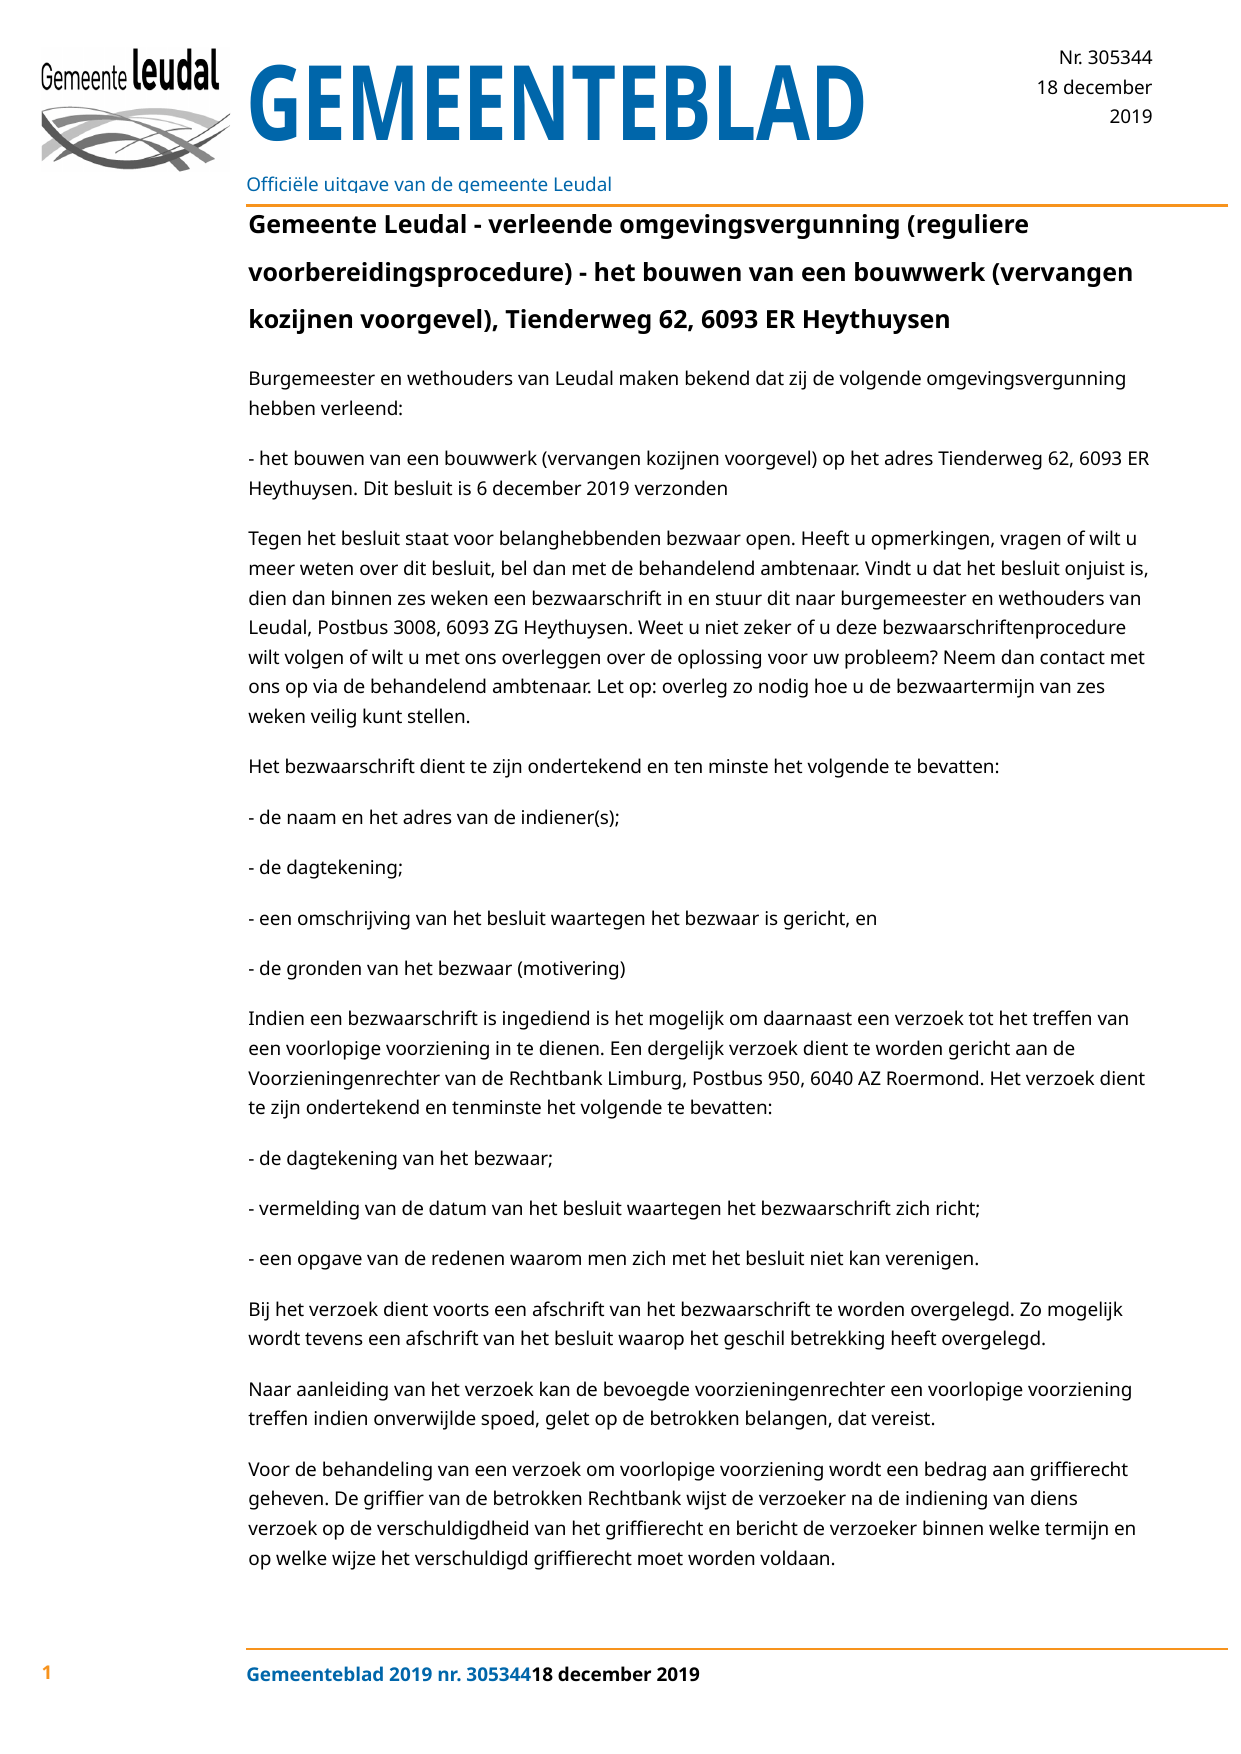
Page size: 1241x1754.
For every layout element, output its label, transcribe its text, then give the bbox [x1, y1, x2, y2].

text Gemeente Leudal - verleende omgevingsvergunning (reguliere voorbereidingsprocedure) - het bouwen van een bouwwerk (vervangen kozijnen voorgevel), Tienderweg 62, 6093 ER Heythuysen [248, 207, 1152, 336]
text Bij het verzoek dient voorts een afschrift van het bezwaarschrift te worden overgelegd. Zo mogelijk wordt tevens een afschrift van het besluit waarop het geschil betrekking heeft overgelegd. [248, 1296, 1152, 1351]
text Voor de behandeling van een verzoek om voorlopige voorziening wordt een bedrag aan griffierecht geheven. De griffier van de betrokken Rechtbank wijst de verzoeker na de indiening van diens verzoek op de verschuldigdheid van het griffierecht en bericht de verzoeker binnen welke termijn en op welke wijze het verschuldigd griffierecht moet worden voldaan. [248, 1456, 1152, 1570]
text - de gronden van het bezwaar (motivering) [248, 955, 1152, 981]
text - de dagtekening van het bezwaar; [248, 1145, 1152, 1170]
text Indien een bezwaarschrift is ingediend is het mogelijk om daarnaast een verzoek tot het treffen van een voorlopige voorziening in te dienen. Een dergelijk verzoek dient te worden gericht aan de Voorzieningenrechter van de Rechtbank Limburg, Postbus 950, 6040 AZ Roermond. Het verzoek dient te zijn ondertekend en tenminste het volgende te bevatten: [248, 1006, 1152, 1120]
text - een omschrijving van het besluit waartegen het bezwaar is gericht, en [248, 905, 1152, 930]
text Het bezwaarschrift dient te zijn ondertekend en ten minste het volgende te bevatten: [248, 753, 1152, 779]
text Tegen het besluit staat voor belanghebbenden bezwaar open. Heeft u opmerkingen, vragen of wilt u meer weten over dit besluit, bel dan met de behandelend ambtenaar. Vindt u dat het besluit onjuist is, dien dan binnen zes weken een bezwaarschrift in en stuur dit naar burgemeester en wethouders van Leudal, Postbus 3008, 6093 ZG Heythuysen. Weet u niet zeker of u deze bezwaarschriftenprocedure wilt volgen of wilt u met ons overleggen over de oplossing voor uw probleem? Neem dan contact met ons op via de behandelend ambtenaar. Let op: overleg zo nodig hoe u de bezwaartermijn van zes weken veilig kunt stellen. [248, 526, 1152, 729]
text - een opgave van de redenen waarom men zich met het besluit niet kan verenigen. [248, 1246, 1152, 1271]
picture [41, 47, 231, 172]
text - de naam en het adres van de indiener(s); [248, 804, 1152, 829]
text - vermelding van de datum van het besluit waartegen het bezwaarschrift zich richt; [248, 1195, 1152, 1221]
text - de dagtekening; [248, 854, 1152, 880]
text Burgemeester en wethouders van Leudal maken bekend dat zij de volgende omgevingsvergunning hebben verleend: [248, 366, 1152, 421]
text - het bouwen van een bouwwerk (vervangen kozijnen voorgevel) op het adres Tienderweg 62, 6093 ER Heythuysen. Dit besluit is 6 december 2019 verzonden [248, 446, 1152, 501]
text Naar aanleiding van het verzoek kan de bevoegde voorzieningenrechter een voorlopige voorziening treffen indien onverwijlde spoed, gelet op de betrokken belangen, dat vereist. [248, 1376, 1152, 1431]
